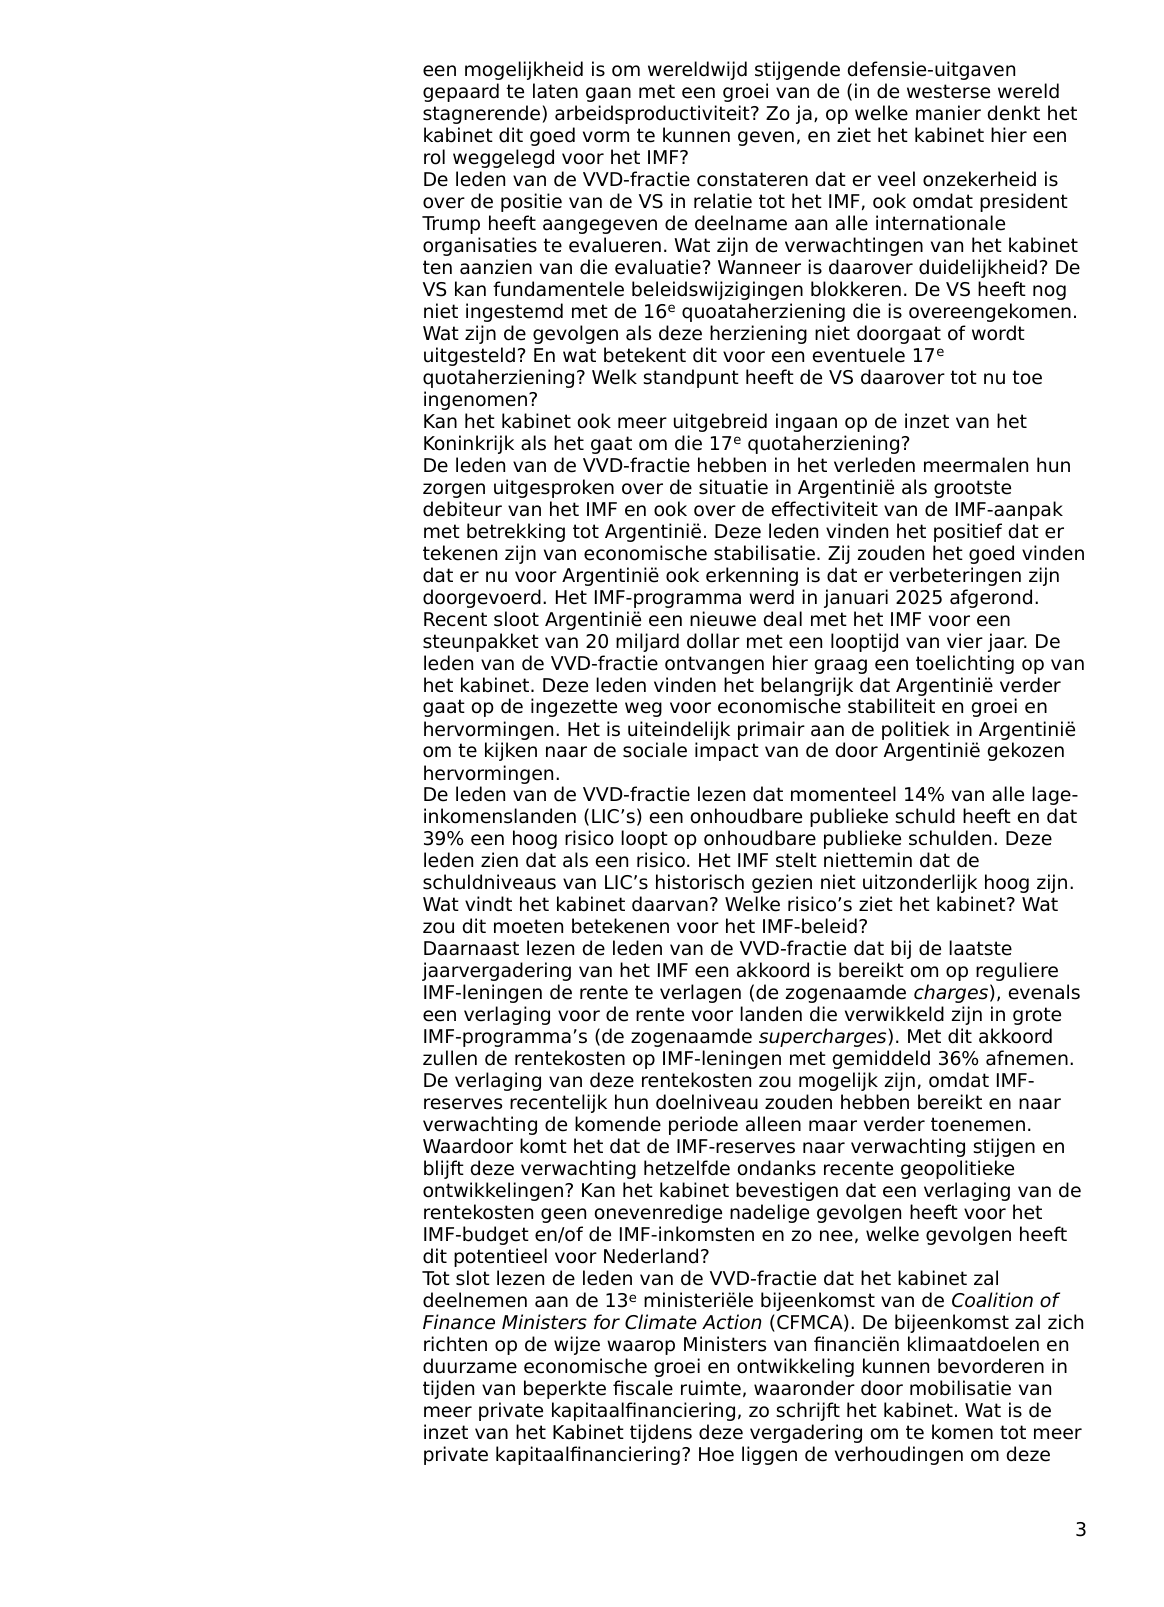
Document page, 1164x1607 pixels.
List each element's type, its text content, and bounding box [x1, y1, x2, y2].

text De leden van de VVD-fractie lezen dat momenteel 14% van alle lage-inkomenslanden (LIC’s) een onhoudbare publieke schuld heeft en dat 39% een hoog risico loopt op onhoudbare publieke schulden. Deze leden zien dat als een risico. Het IMF stelt niettemin dat de schuldniveaus van LIC’s historisch gezien niet uitzonderlijk hoog zijn. Wat vindt het kabinet daarvan? Welke risico’s ziet het kabinet? Wat zou dit moeten betekenen voor het IMF-beleid? [422, 784, 1087, 938]
text De leden van de VVD-fractie hebben in het verleden meermalen hun zorgen uitgesproken over de situatie in Argentinië als grootste debiteur van het IMF en ook over de effectiviteit van de IMF-aanpak met betrekking tot Argentinië. Deze leden vinden het positief dat er tekenen zijn van economische stabilisatie. Zij zouden het goed vinden dat er nu voor Argentinië ook erkenning is dat er verbeteringen zijn doorgevoerd. Het IMF-programma werd in januari 2025 afgerond. Recent sloot Argentinië een nieuwe deal met het IMF voor een steunpakket van 20 miljard dollar met een looptijd van vier jaar. De leden van de VVD-fractie ontvangen hier graag een toelichting op van het kabinet. Deze leden vinden het belangrijk dat Argentinië verder gaat op de ingezette weg voor economische stabiliteit en groei en hervormingen. Het is uiteindelijk primair aan de politiek in Argentinië om te kijken naar de sociale impact van de door Argentinië gekozen hervormingen. [422, 455, 1087, 784]
text De leden van de VVD-fractie constateren dat er veel onzekerheid is over de positie van de VS in relatie tot het IMF, ook omdat president Trump heeft aangegeven de deelname aan alle internationale organisaties te evalueren. Wat zijn de verwachtingen van het kabinet ten aanzien van die evaluatie? Wanneer is daarover duidelijkheid? De VS kan fundamentele beleidswijzigingen blokkeren. De VS heeft nog niet ingestemd met de 16e quoataherziening die is overeengekomen. Wat zijn de gevolgen als deze herziening niet doorgaat of wordt uitgesteld? En wat betekent dit voor een eventuele 17e quotaherziening? Welk standpunt heeft de VS daarover tot nu toe ingenomen? [422, 169, 1087, 411]
text Kan het kabinet ook meer uitgebreid ingaan op de inzet van het Koninkrijk als het gaat om die 17e quotaherziening? [422, 411, 1087, 455]
text Daarnaast lezen de leden van de VVD-fractie dat bij de laatste jaarvergadering van het IMF een akkoord is bereikt om op reguliere IMF-leningen de rente te verlagen (de zogenaamde charges), evenals een verlaging voor de rente voor landen die verwikkeld zijn in grote IMF-programma’s (de zogenaamde supercharges). Met dit akkoord zullen de rentekosten op IMF-leningen met gemiddeld 36% afnemen. De verlaging van deze rentekosten zou mogelijk zijn, omdat IMF-reserves recentelijk hun doelniveau zouden hebben bereikt en naar verwachting de komende periode alleen maar verder toenemen. Waardoor komt het dat de IMF-reserves naar verwachting stijgen en blijft deze verwachting hetzelfde ondanks recente geopolitieke ontwikkelingen? Kan het kabinet bevestigen dat een verlaging van de rentekosten geen onevenredige nadelige gevolgen heeft voor het IMF-budget en/of de IMF-inkomsten en zo nee, welke gevolgen heeft dit potentieel voor Nederland? [422, 938, 1087, 1268]
text een mogelijkheid is om wereldwijd stijgende defensie-uitgaven gepaard te laten gaan met een groei van de (in de westerse wereld stagnerende) arbeidsproductiviteit? Zo ja, op welke manier denkt het kabinet dit goed vorm te kunnen geven, en ziet het kabinet hier een rol weggelegd voor het IMF? [422, 59, 1087, 169]
text Tot slot lezen de leden van de VVD-fractie dat het kabinet zal deelnemen aan de 13e ministeriële bijeenkomst van de Coalition of Finance Ministers for Climate Action (CFMCA). De bijeenkomst zal zich richten op de wijze waarop Ministers van financiën klimaatdoelen en duurzame economische groei en ontwikkeling kunnen bevorderen in tijden van beperkte fiscale ruimte, waaronder door mobilisatie van meer private kapitaalfinanciering, zo schrijft het kabinet. Wat is de inzet van het Kabinet tijdens deze vergadering om te komen tot meer private kapitaalfinanciering? Hoe liggen de verhoudingen om deze [422, 1268, 1087, 1466]
